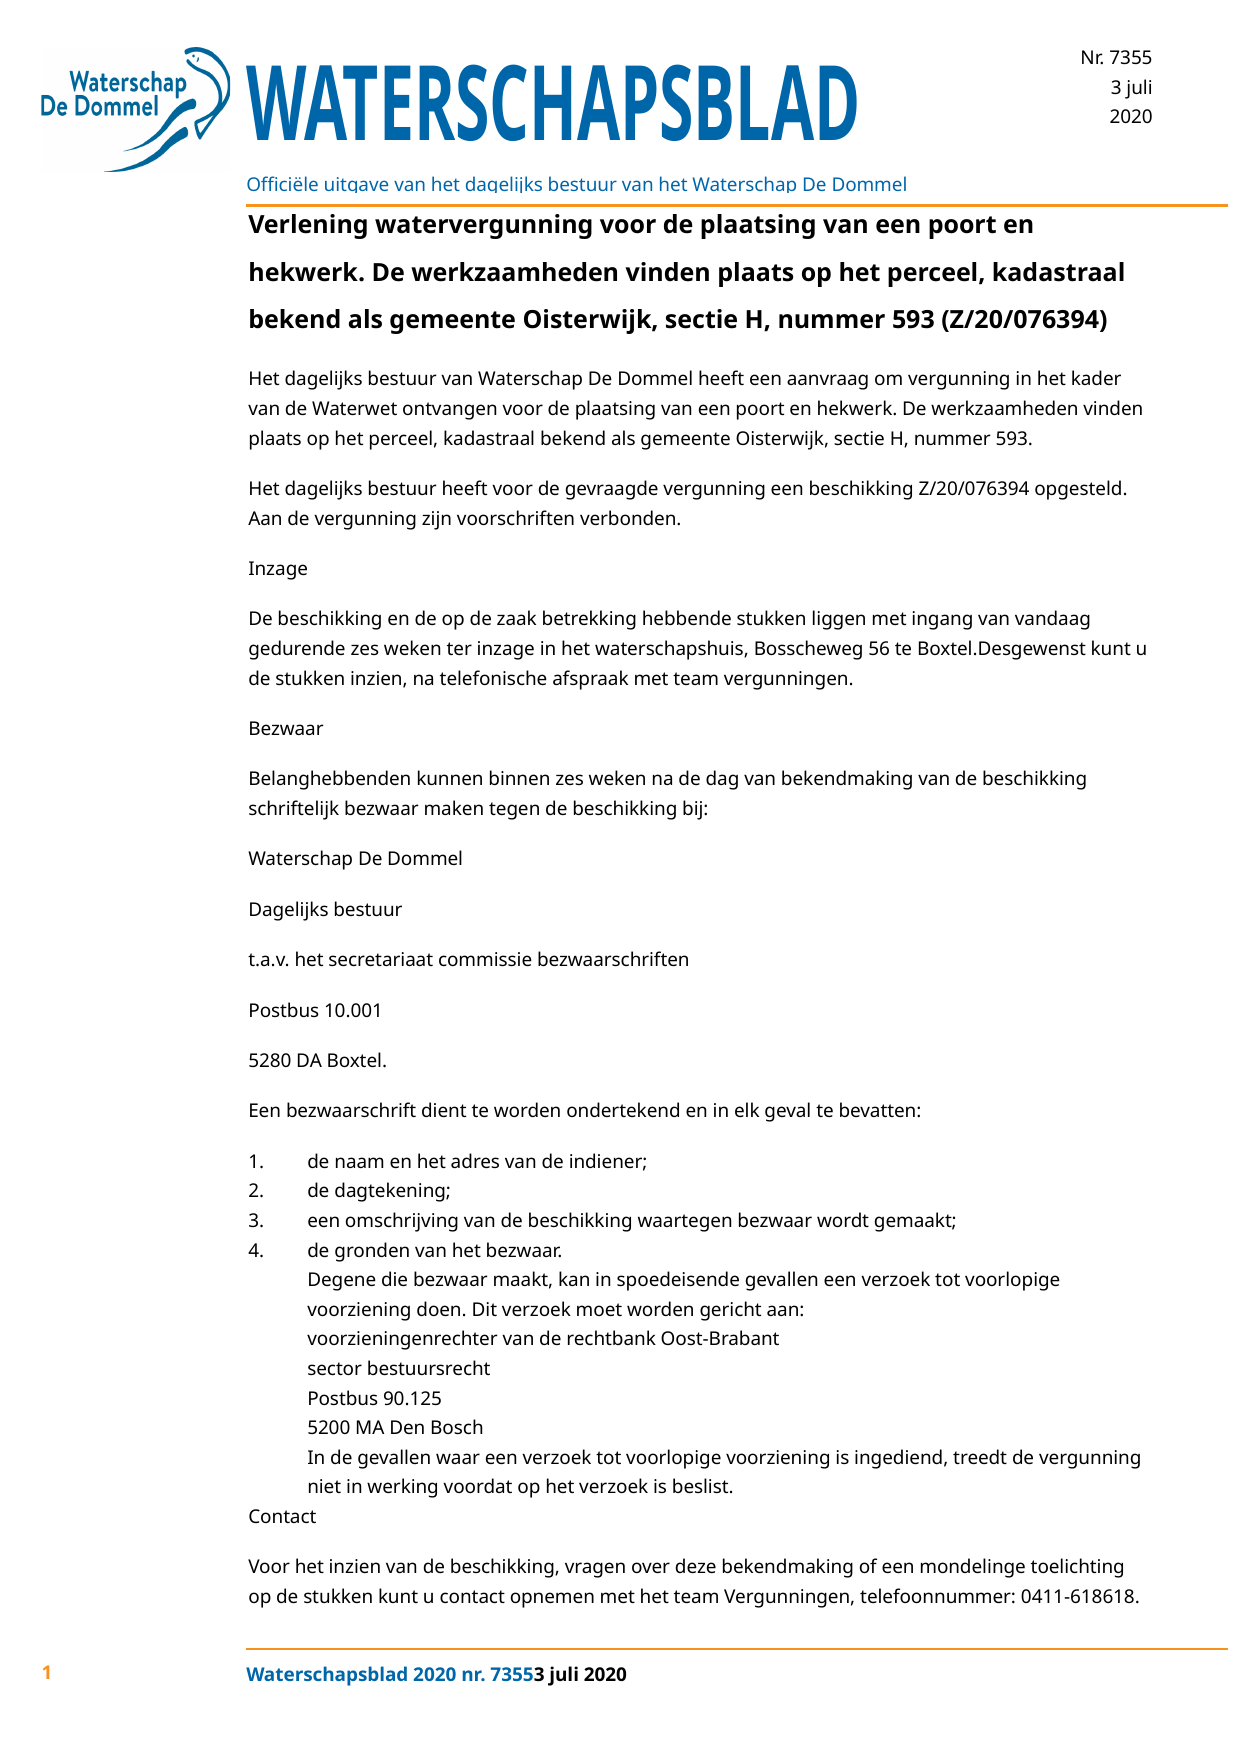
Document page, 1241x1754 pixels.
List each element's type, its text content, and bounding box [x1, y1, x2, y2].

picture [45, 99, 51, 111]
list de dagtekening; [248, 1178, 1152, 1203]
text Dagelijks bestuur [248, 896, 1152, 922]
text Waterschap De Dommel [248, 846, 1152, 871]
text 5280 DA Boxtel. [248, 1047, 1152, 1073]
text De beschikking en de op de zaak betrekking hebbende stukken liggen met ingang van vandaag gedurende zes weken ter inzage in het waterschapshuis, Bosscheweg 56 te Boxtel.Desgewenst kunt u de stukken inzien, na telefonische afspraak met team vergunningen. [248, 606, 1152, 690]
text Bezwaar [248, 715, 1152, 741]
picture [41, 47, 231, 172]
text Het dagelijks bestuur heeft voor de gevraagde vergunning een beschikking Z/20/076394 opgesteld. Aan de vergunning zijn voorschriften verbonden. [248, 475, 1152, 530]
list sector bestuursrecht [248, 1355, 1152, 1381]
list Postbus 90.125 [248, 1385, 1152, 1410]
list de gronden van het bezwaar. [248, 1237, 1152, 1262]
text Belanghebbenden kunnen binnen zes weken na de dag van bekendmaking van de beschikking schriftelijk bezwaar maken tegen de beschikking bij: [248, 766, 1152, 821]
list een omschrijving van de beschikking waartegen bezwaar wordt gemaakt; [248, 1207, 1152, 1233]
text Verlening watervergunning voor de plaatsing van een poort en hekwerk. De werkzaamheden vinden plaats op het perceel, kadastraal bekend als gemeente Oisterwijk, sectie H, nummer 593 (Z/20/076394) [248, 207, 1152, 336]
text Inzage [248, 555, 1152, 581]
list Degene die bezwaar maakt, kan in spoedeisende gevallen een verzoek tot voorlopige voorziening doen. Dit verzoek moet worden gericht aan: [248, 1266, 1152, 1322]
list voorzieningenrechter van de rechtbank Oost-Brabant [248, 1326, 1152, 1351]
picture [198, 118, 210, 131]
list 5200 MA Den Bosch [248, 1414, 1152, 1440]
list de naam en het adres van de indiener; [248, 1148, 1152, 1174]
text Het dagelijks bestuur van Waterschap De Dommel heeft een aanvraag om vergunning in het kader van de Waterwet ontvangen voor de plaatsing van een poort en hekwerk. De werkzaamheden vinden plaats op het perceel, kadastraal bekend als gemeente Oisterwijk, sectie H, nummer 593. [248, 366, 1152, 450]
text Een bezwaarschrift dient te worden ondertekend en in elk geval te bevatten: [248, 1098, 1152, 1123]
text t.a.v. het secretariaat commissie bezwaarschriften [248, 946, 1152, 972]
picture [204, 47, 231, 76]
text Voor het inzien van de beschikking, vragen over deze bekendmaking of een mondelinge toelichting op de stukken kunt u contact opnemen met het team Vergunningen, telefoonnummer: 0411-618618. [248, 1553, 1152, 1609]
text Postbus 10.001 [248, 997, 1152, 1022]
list In de gevallen waar een verzoek tot voorlopige voorziening is ingediend, treedt de vergunning niet in werking voordat op het verzoek is beslist. [248, 1444, 1152, 1499]
text Contact [248, 1503, 1152, 1529]
